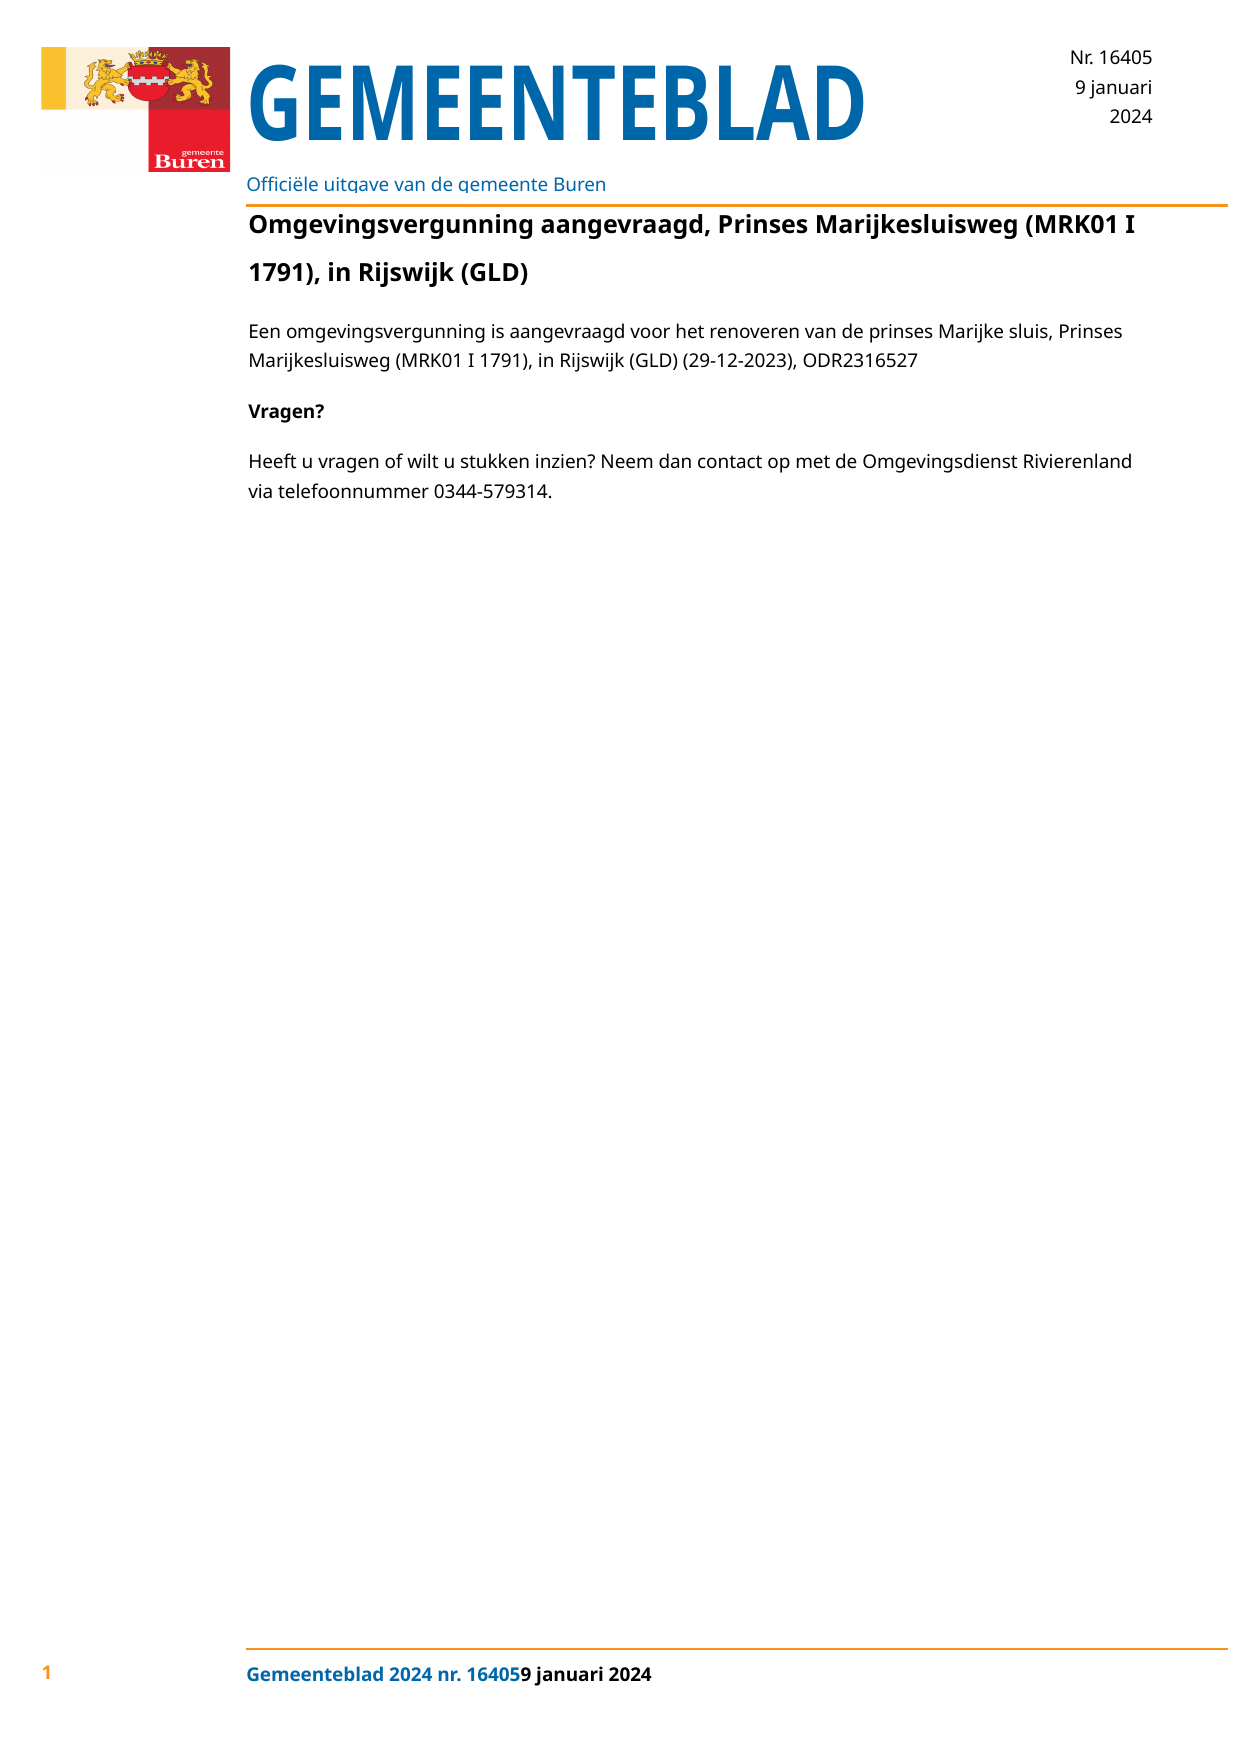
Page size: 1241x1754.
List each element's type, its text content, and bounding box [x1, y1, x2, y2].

text Vragen? [248, 398, 1152, 424]
text Een omgevingsvergunning is aangevraagd voor het renoveren van de prinses Marijke sluis, Prinses Marijkesluisweg (MRK01 I 1791), in Rijswijk (GLD) (29-12-2023), ODR2316527 [248, 318, 1152, 373]
text Heeft u vragen of wilt u stukken inzien? Neem dan contact op met de Omgevingsdienst Rivierenland via telefoonnummer 0344-579314. [248, 448, 1152, 504]
picture [41, 47, 231, 172]
text Omgevingsvergunning aangevraagd, Prinses Marijkesluisweg (MRK01 I 1791), in Rijswijk (GLD) [248, 207, 1152, 288]
